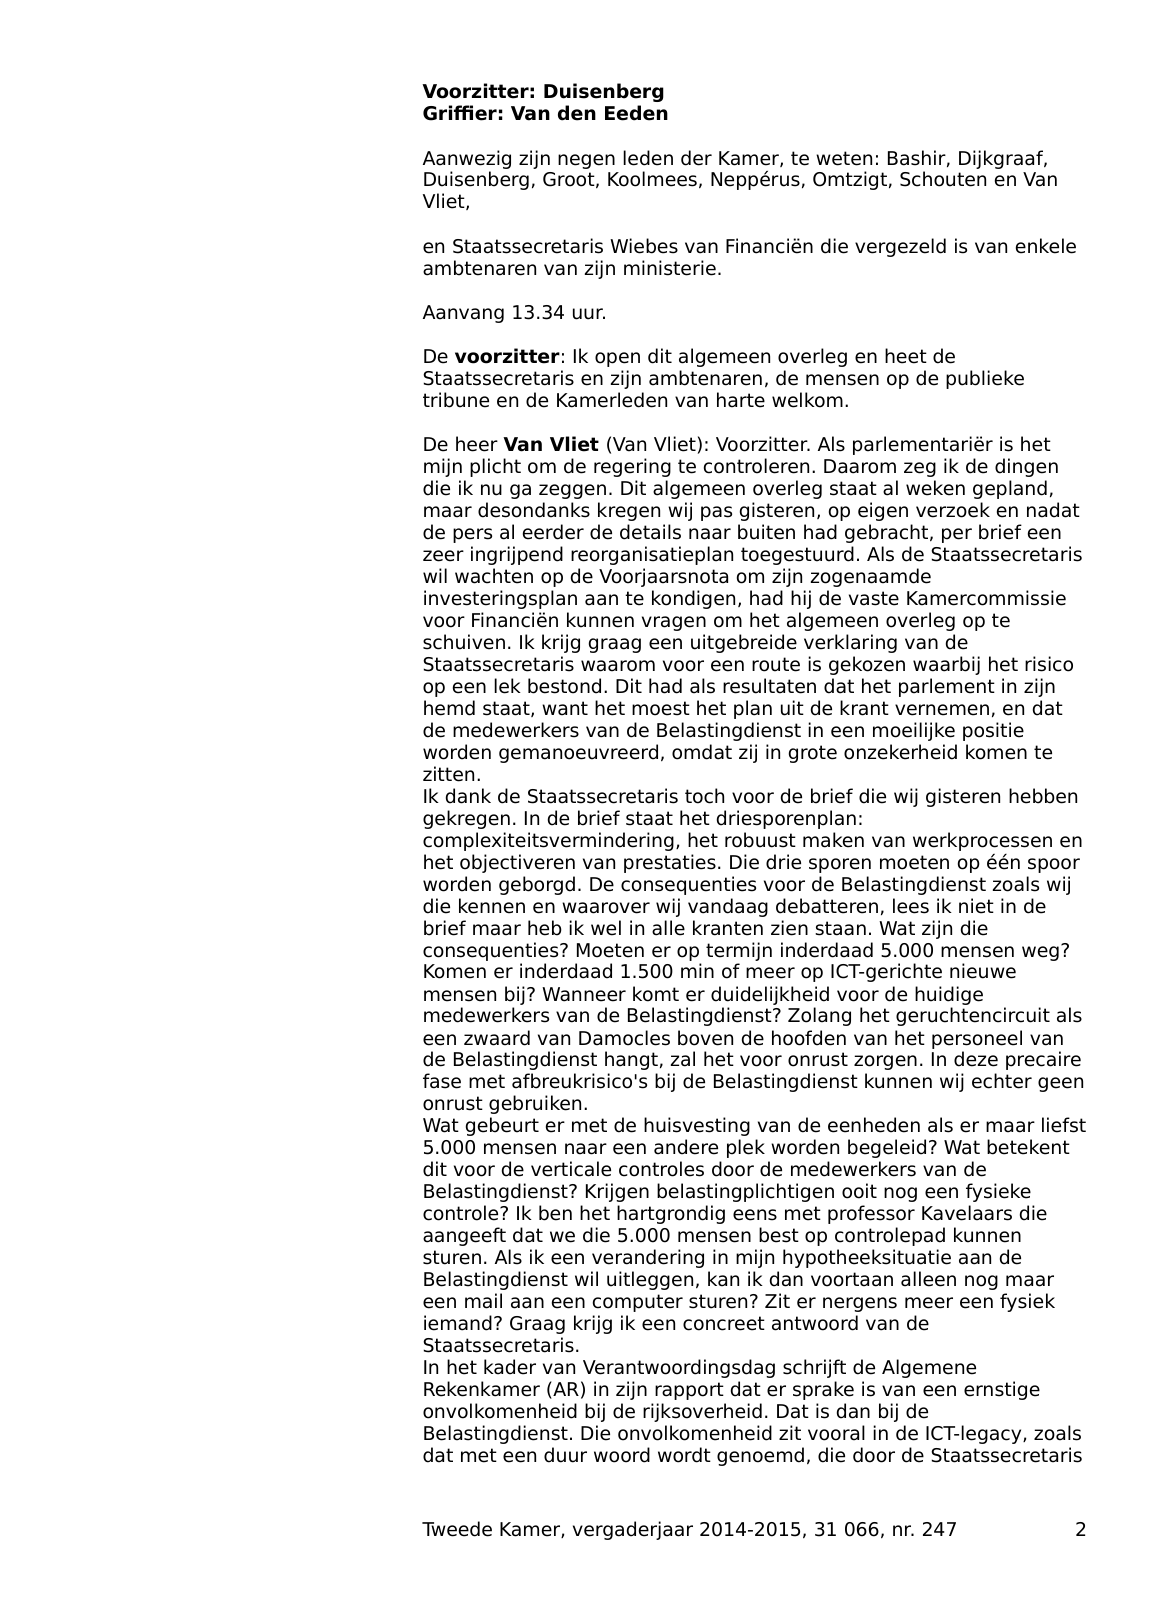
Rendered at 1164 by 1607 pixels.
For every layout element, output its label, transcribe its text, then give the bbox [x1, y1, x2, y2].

text De heer Van Vliet (Van Vliet): Voorzitter. Als parlementariër is het mijn plicht om de regering te controleren. Daarom zeg ik de dingen die ik nu ga zeggen. Dit algemeen overleg staat al weken gepland, maar desondanks kregen wij pas gisteren, op eigen verzoek en nadat de pers al eerder de details naar buiten had gebracht, per brief een zeer ingrijpend reorganisatieplan toegestuurd. Als de Staatssecretaris wil wachten op de Voorjaarsnota om zijn zogenaamde investeringsplan aan te kondigen, had hij de vaste Kamercommissie voor Financiën kunnen vragen om het algemeen overleg op te schuiven. Ik krijg graag een uitgebreide verklaring van de Staatssecretaris waarom voor een route is gekozen waarbij het risico op een lek bestond. Dit had als resultaten dat het parlement in zijn hemd staat, want het moest het plan uit de krant vernemen, en dat de medewerkers van de Belastingdienst in een moeilijke positie worden gemanoeuvreerd, omdat zij in grote onzekerheid komen te zitten. [422, 434, 1087, 786]
text De voorzitter: Ik open dit algemeen overleg en heet de Staatssecretaris en zijn ambtenaren, de mensen op de publieke tribune en de Kamerleden van harte welkom. [422, 346, 1087, 412]
text Ik dank de Staatssecretaris toch voor de brief die wij gisteren hebben gekregen. In de brief staat het driesporenplan: complexiteitsvermindering, het robuust maken van werkprocessen en het objectiveren van prestaties. Die drie sporen moeten op één spoor worden geborgd. De consequenties voor de Belastingdienst zoals wij die kennen en waarover wij vandaag debatteren, lees ik niet in de brief maar heb ik wel in alle kranten zien staan. Wat zijn die consequenties? Moeten er op termijn inderdaad 5.000 mensen weg? Komen er inderdaad 1.500 min of meer op ICT-gerichte nieuwe mensen bij? Wanneer komt er duidelijkheid voor de huidige medewerkers van de Belastingdienst? Zolang het geruchtencircuit als een zwaard van Damocles boven de hoofden van het personeel van de Belastingdienst hangt, zal het voor onrust zorgen. In deze precaire fase met afbreukrisico's bij de Belastingdienst kunnen wij echter geen onrust gebruiken. [422, 786, 1087, 1115]
text In het kader van Verantwoordingsdag schrijft de Algemene Rekenkamer (AR) in zijn rapport dat er sprake is van een ernstige onvolkomenheid bij de rijksoverheid. Dat is dan bij de Belastingdienst. Die onvolkomenheid zit vooral in de ICT-legacy, zoals dat met een duur woord wordt genoemd, die door de Staatssecretaris [422, 1357, 1087, 1467]
text en Staatssecretaris Wiebes van Financiën die vergezeld is van enkele ambtenaren van zijn ministerie. [422, 236, 1087, 279]
text Voorzitter: Duisenberg [422, 81, 1087, 103]
text Aanvang 13.34 uur. [422, 302, 1087, 324]
text Aanwezig zijn negen leden der Kamer, te weten: Bashir, Dijkgraaf, Duisenberg, Groot, Koolmees, Neppérus, Omtzigt, Schouten en Van Vliet, [422, 147, 1087, 213]
text Wat gebeurt er met de huisvesting van de eenheden als er maar liefst 5.000 mensen naar een andere plek worden begeleid? Wat betekent dit voor de verticale controles door de medewerkers van de Belastingdienst? Krijgen belastingplichtigen ooit nog een fysieke controle? Ik ben het hartgrondig eens met professor Kavelaars die aangeeft dat we die 5.000 mensen best op controlepad kunnen sturen. Als ik een verandering in mijn hypotheeksituatie aan de Belastingdienst wil uitleggen, kan ik dan voortaan alleen nog maar een mail aan een computer sturen? Zit er nergens meer een fysiek iemand? Graag krijg ik een concreet antwoord van de Staatssecretaris. [422, 1115, 1087, 1357]
text Griffier: Van den Eeden [422, 103, 1087, 125]
